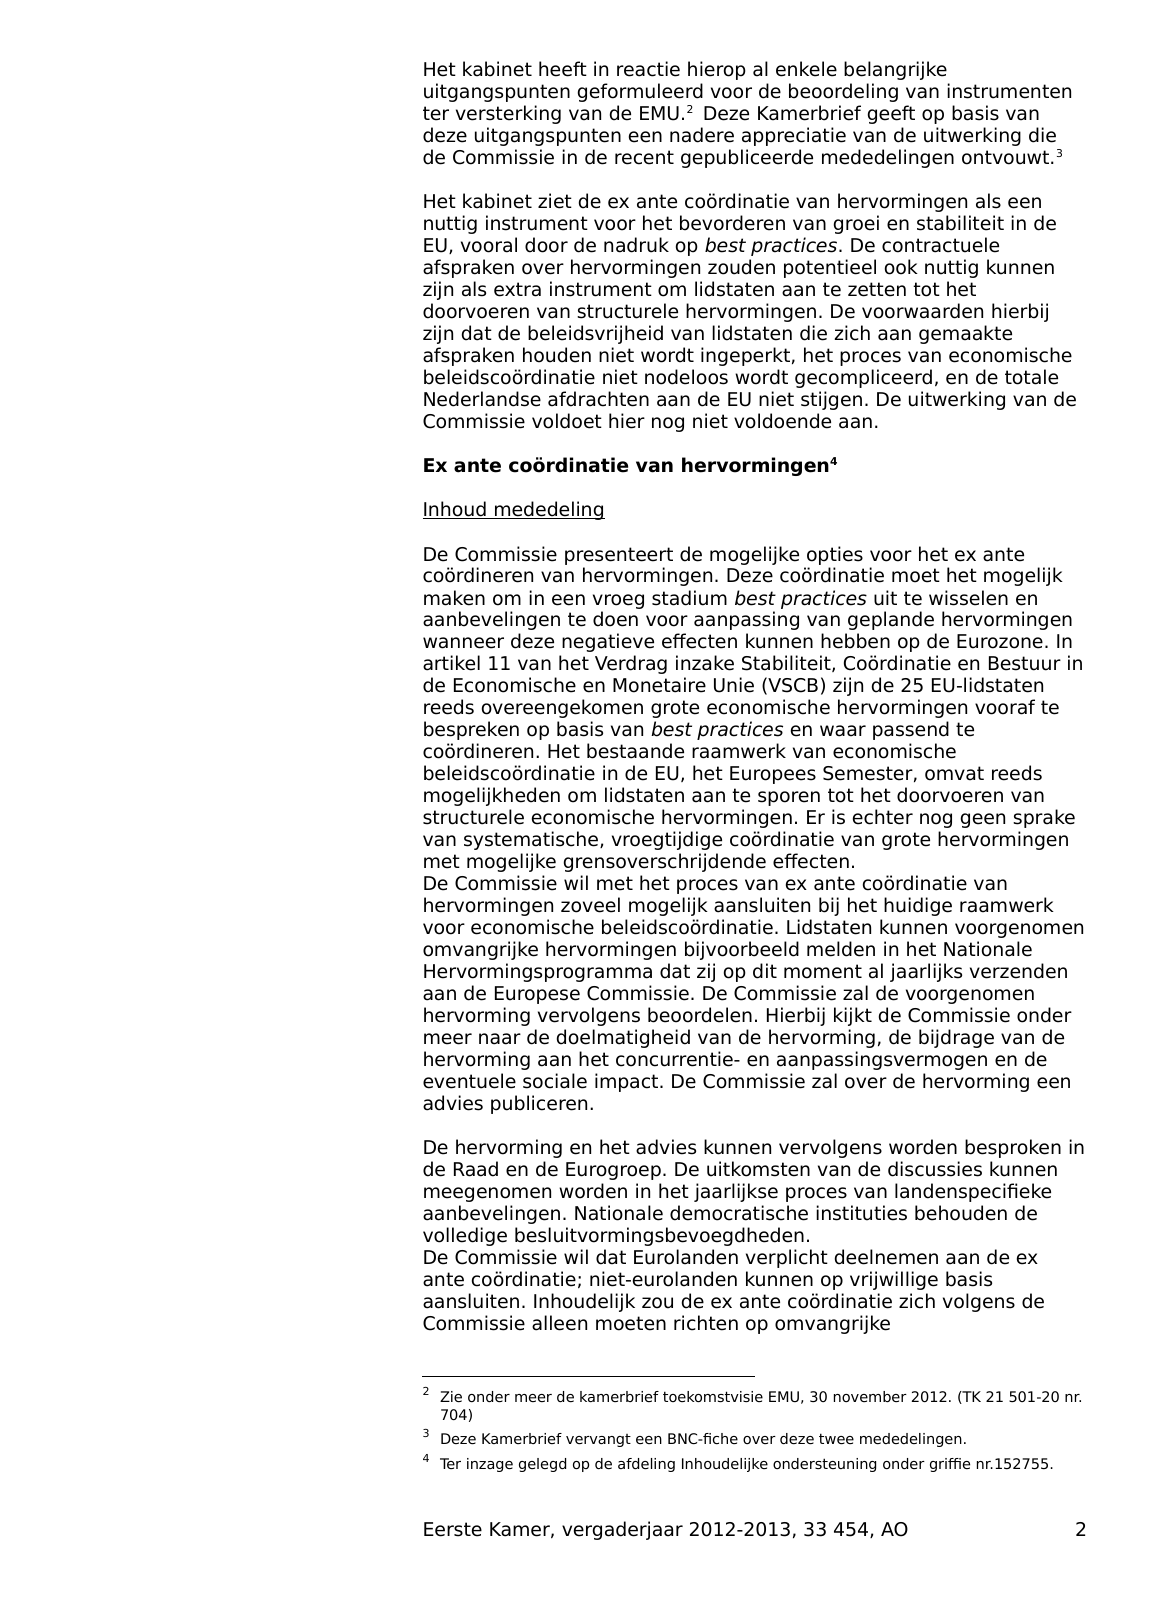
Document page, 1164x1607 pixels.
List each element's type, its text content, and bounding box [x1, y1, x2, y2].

text Zie onder meer de kamerbrief toekomstvisie EMU, 30 november 2012. (TK 21 501-20 nr. 704) [422, 1385, 1087, 1424]
subtitle Ex ante coördinatie van hervormingen [422, 455, 1087, 477]
text De hervorming en het advies kunnen vervolgens worden besproken in de Raad en de Eurogroep. De uitkomsten van de discussies kunnen meegenomen worden in het jaarlijkse proces van landenspecifieke aanbevelingen. Nationale democratische instituties behouden de volledige besluitvormingsbevoegdheden. [422, 1137, 1087, 1247]
subtitle Inhoud mededeling [422, 499, 1087, 521]
text Deze Kamerbrief vervangt een BNC-fiche over deze twee mededelingen. [422, 1427, 1087, 1449]
text De Commissie wil dat Eurolanden verplicht deelnemen aan de ex ante coördinatie; niet-eurolanden kunnen op vrijwillige basis aansluiten. Inhoudelijk zou de ex ante coördinatie zich volgens de Commissie alleen moeten richten op omvangrijke [422, 1247, 1087, 1335]
text De Commissie wil met het proces van ex ante coördinatie van hervormingen zoveel mogelijk aansluiten bij het huidige raamwerk voor economische beleidscoördinatie. Lidstaten kunnen voorgenomen omvangrijke hervormingen bijvoorbeeld melden in het Nationale Hervormingsprogramma dat zij op dit moment al jaarlijks verzenden aan de Europese Commissie. De Commissie zal de voorgenomen hervorming vervolgens beoordelen. Hierbij kijkt de Commissie onder meer naar de doelmatigheid van de hervorming, de bijdrage van de hervorming aan het concurrentie- en aanpassingsvermogen en de eventuele sociale impact. De Commissie zal over de hervorming een advies publiceren. [422, 873, 1087, 1115]
text De Commissie presenteert de mogelijke opties voor het ex ante coördineren van hervormingen. Deze coördinatie moet het mogelijk maken om in een vroeg stadium best practices uit te wisselen en aanbevelingen te doen voor aanpassing van geplande hervormingen wanneer deze negatieve effecten kunnen hebben op de Eurozone. In artikel 11 van het Verdrag inzake Stabiliteit, Coördinatie en Bestuur in de Economische en Monetaire Unie (VSCB) zijn de 25 EU-lidstaten reeds overeengekomen grote economische hervormingen vooraf te bespreken op basis van best practices en waar passend te coördineren. Het bestaande raamwerk van economische beleidscoördinatie in de EU, het Europees Semester, omvat reeds mogelijkheden om lidstaten aan te sporen tot het doorvoeren van structurele economische hervormingen. Er is echter nog geen sprake van systematische, vroegtijdige coördinatie van grote hervormingen met mogelijke grensoverschrijdende effecten. [422, 543, 1087, 873]
text Ter inzage gelegd op de afdeling Inhoudelijke ondersteuning onder griffie nr.152755. [422, 1452, 1087, 1474]
text Het kabinet heeft in reactie hierop al enkele belangrijke uitgangspunten geformuleerd voor de beoordeling van instrumenten ter versterking van de EMU. Deze Kamerbrief geeft op basis van deze uitgangspunten een nadere appreciatie van de uitwerking die de Commissie in de recent gepubliceerde mededelingen ontvouwt. [422, 59, 1087, 169]
text Het kabinet ziet de ex ante coördinatie van hervormingen als een nuttig instrument voor het bevorderen van groei en stabiliteit in de EU, vooral door de nadruk op best practices. De contractuele afspraken over hervormingen zouden potentieel ook nuttig kunnen zijn als extra instrument om lidstaten aan te zetten tot het doorvoeren van structurele hervormingen. De voorwaarden hierbij zijn dat de beleidsvrijheid van lidstaten die zich aan gemaakte afspraken houden niet wordt ingeperkt, het proces van economische beleidscoördinatie niet nodeloos wordt gecompliceerd, en de totale Nederlandse afdrachten aan de EU niet stijgen. De uitwerking van de Commissie voldoet hier nog niet voldoende aan. [422, 191, 1087, 433]
